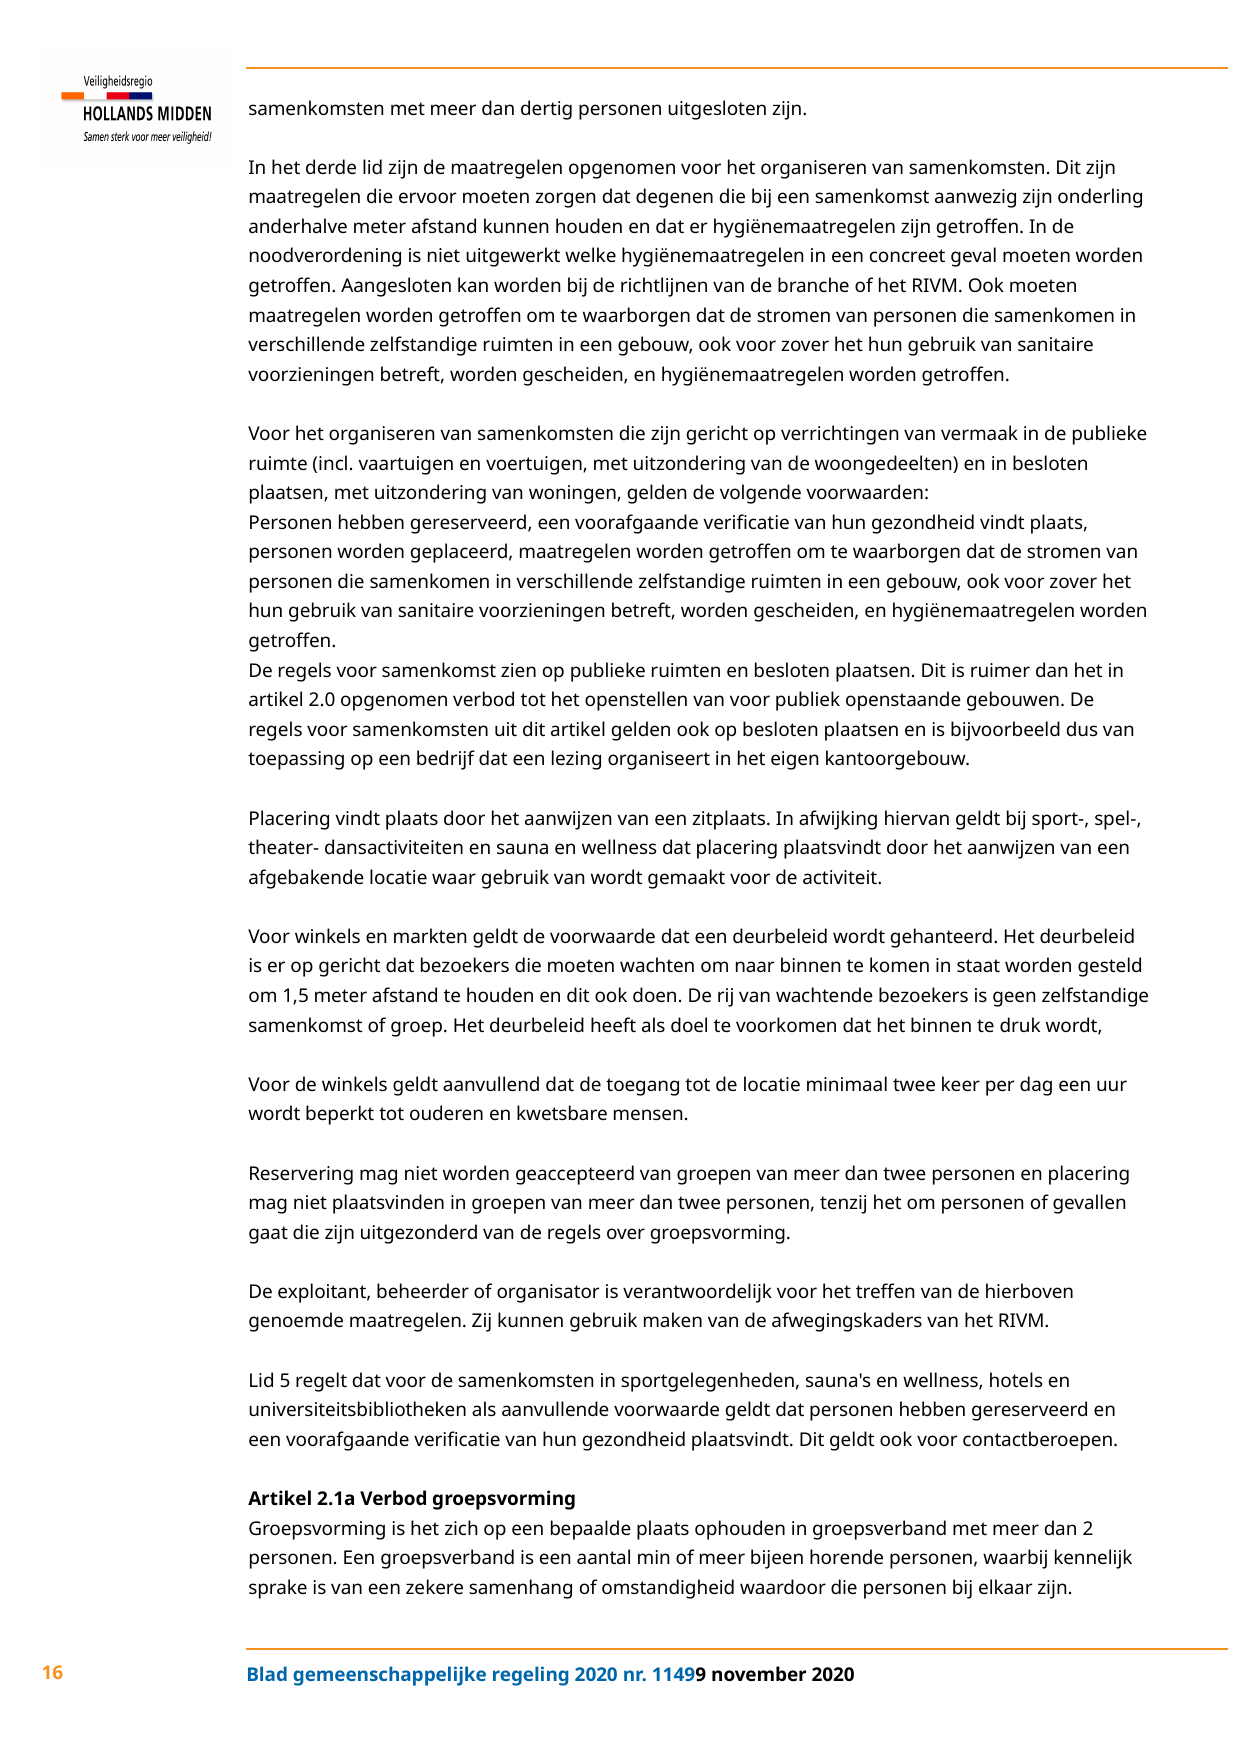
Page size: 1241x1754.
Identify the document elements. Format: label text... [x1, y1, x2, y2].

text Placering vindt plaats door het aanwijzen van een zitplaats. In afwijking hiervan geldt bij sport-, spel-, theater- dansactiviteiten en sauna en wellness dat placering plaatsvindt door het aanwijzen van een afgebakende locatie waar gebruik van wordt gemaakt voor de activiteit. [248, 805, 1152, 890]
text De regels voor samenkomst zien op publieke ruimten en besloten plaatsen. Dit is ruimer dan het in artikel 2.0 opgenomen verbod tot het openstellen van voor publiek openstaande gebouwen. De regels voor samenkomsten uit dit artikel gelden ook op besloten plaatsen en is bijvoorbeeld dus van toepassing op een bedrijf dat een lezing organiseert in het eigen kantoorgebouw. [248, 657, 1152, 771]
text Voor de winkels geldt aanvullend dat de toegang tot de locatie minimaal twee keer per dag een uur wordt beperkt tot ouderen en kwetsbare mensen. [248, 1071, 1152, 1126]
text Lid 5 regelt dat voor de samenkomsten in sportgelegenheden, sauna's en wellness, hotels en universiteitsbibliotheken als aanvullende voorwaarde geldt dat personen hebben gereserveerd en een voorafgaande verificatie van hun gezondheid plaatsvindt. Dit geldt ook voor contactberoepen. [248, 1367, 1152, 1452]
text Personen hebben gereserveerd, een voorafgaande verificatie van hun gezondheid vindt plaats, personen worden geplaceerd, maatregelen worden getroffen om te waarborgen dat de stromen van personen die samenkomen in verschillende zelfstandige ruimten in een gebouw, ook voor zover het hun gebruik van sanitaire voorzieningen betreft, worden gescheiden, en hygiënemaatregelen worden getroffen. [248, 509, 1152, 653]
text Voor winkels en markten geldt de voorwaarde dat een deurbeleid wordt gehanteerd. Het deurbeleid is er op gericht dat bezoekers die moeten wachten om naar binnen te komen in staat worden gesteld om 1,5 meter afstand te houden en dit ook doen. De rij van wachtende bezoekers is geen zelfstandige samenkomst of groep. Het deurbeleid heeft als doel te voorkomen dat het binnen te druk wordt, [248, 923, 1152, 1038]
text Artikel 2.1a Verbod groepsvorming [248, 1485, 1152, 1511]
text samenkomsten met meer dan dertig personen uitgesloten zijn. [248, 95, 1152, 121]
text De exploitant, beheerder of organisator is verantwoordelijk voor het treffen van de hierboven genoemde maatregelen. Zij kunnen gebruik maken van de afwegingskaders van het RIVM. [248, 1278, 1152, 1333]
text Reservering mag niet worden geaccepteerd van groepen van meer dan twee personen en placering mag niet plaatsvinden in groepen van meer dan twee personen, tenzij het om personen of gevallen gaat die zijn uitgezonderd van de regels over groepsvorming. [248, 1160, 1152, 1245]
text In het derde lid zijn de maatregelen opgenomen voor het organiseren van samenkomsten. Dit zijn maatregelen die ervoor moeten zorgen dat degenen die bij een samenkomst aanwezig zijn onderling anderhalve meter afstand kunnen houden en dat er hygiënemaatregelen zijn getroffen. In de noodverordening is niet uitgewerkt welke hygiënemaatregelen in een concreet geval moeten worden getroffen. Aangesloten kan worden bij de richtlijnen van de branche of het RIVM. Ook moeten maatregelen worden getroffen om te waarborgen dat de stromen van personen die samenkomen in verschillende zelfstandige ruimten in een gebouw, ook voor zover het hun gebruik van sanitaire voorzieningen betreft, worden gescheiden, en hygiënemaatregelen worden getroffen. [248, 154, 1152, 387]
text Voor het organiseren van samenkomsten die zijn gericht op verrichtingen van vermaak in de publieke ruimte (incl. vaartuigen en voertuigen, met uitzondering van de woongedeelten) en in besloten plaatsen, met uitzondering van woningen, gelden de volgende voorwaarden: [248, 420, 1152, 505]
text Groepsvorming is het zich op een bepaalde plaats ophouden in groepsverband met meer dan 2 personen. Een groepsverband is een aantal min of meer bijeen horende personen, waarbij kennelijk sprake is van een zekere samenhang of omstandigheid waardoor die personen bij elkaar zijn. [248, 1515, 1152, 1600]
picture [41, 47, 231, 172]
